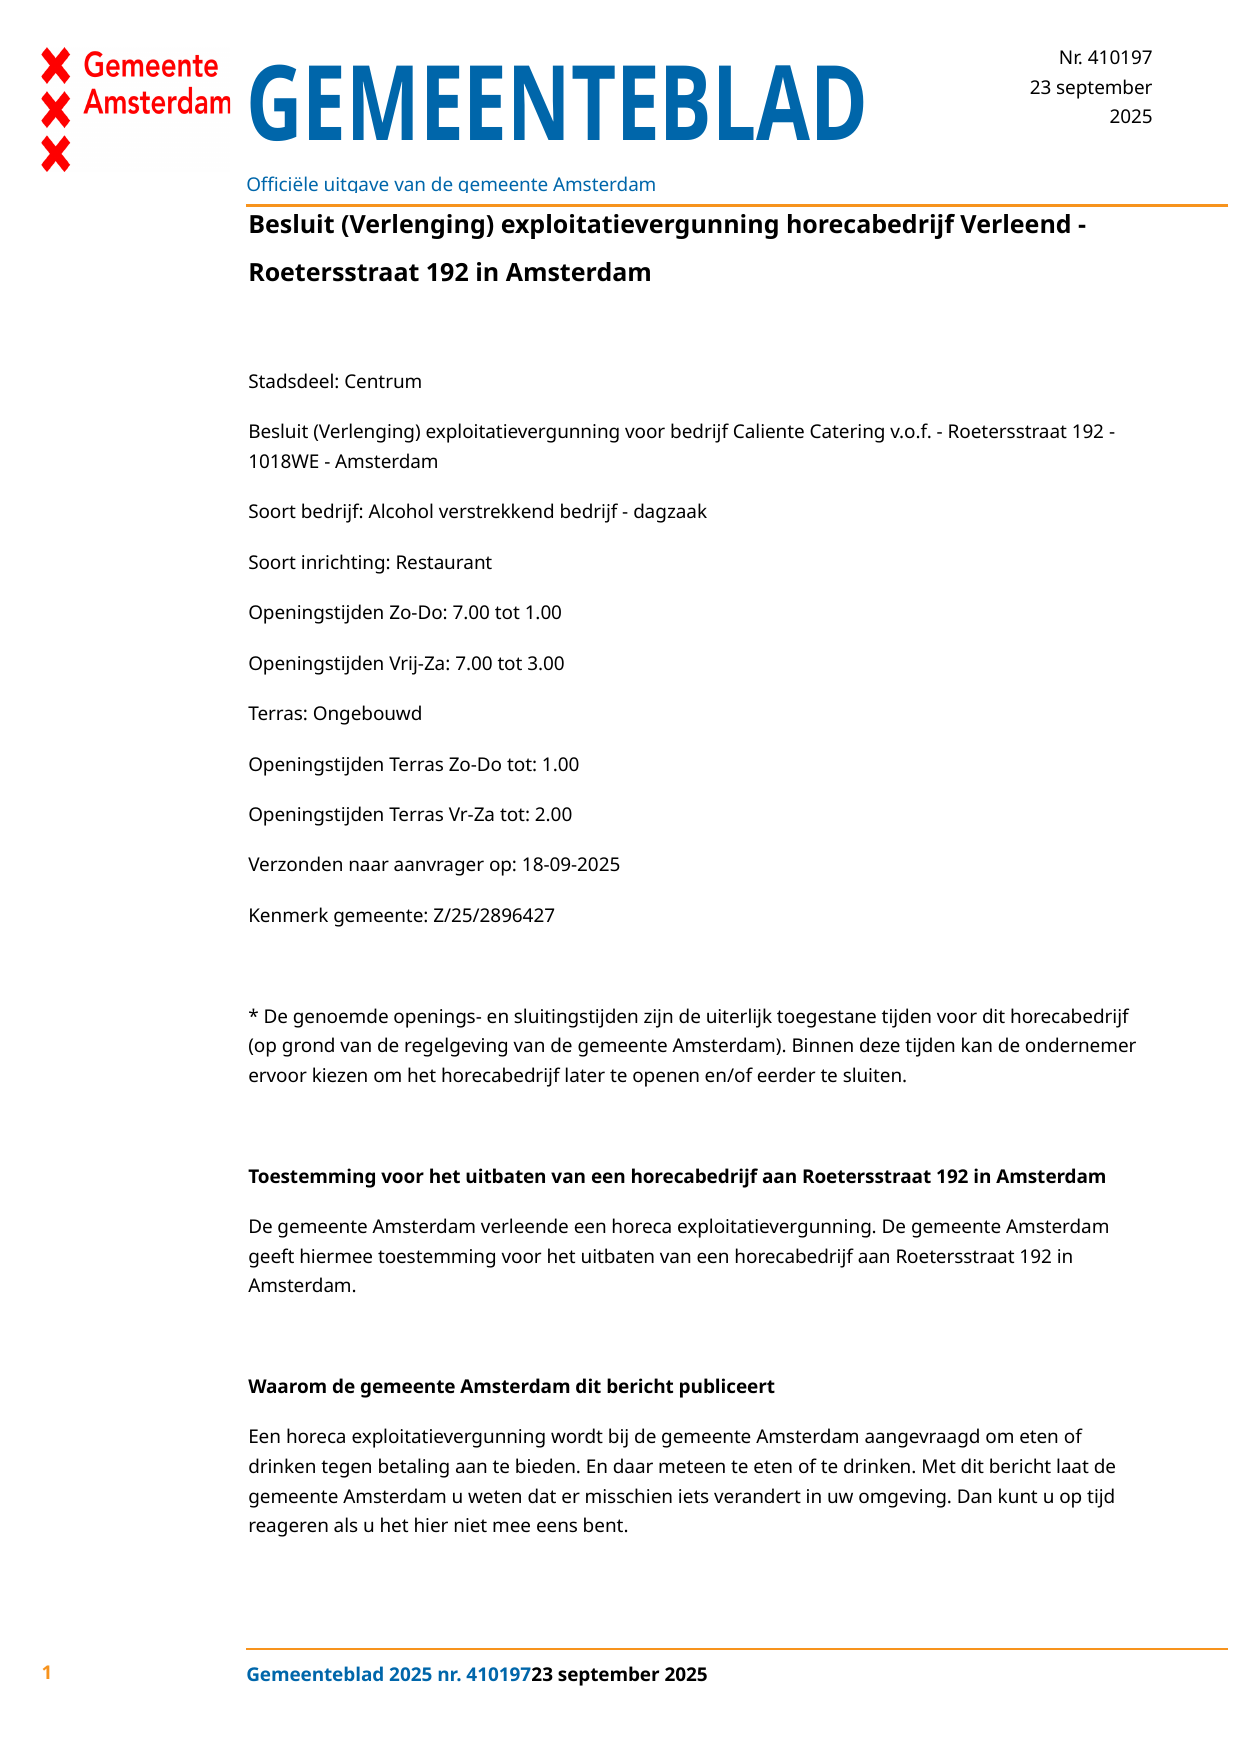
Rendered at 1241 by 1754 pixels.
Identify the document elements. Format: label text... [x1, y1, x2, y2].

text Stadsdeel: Centrum [248, 368, 1152, 394]
text Toestemming voor het uitbaten van een horecabedrijf aan Roetersstraat 192 in Amsterdam [248, 1163, 1152, 1189]
text Waarom de gemeente Amsterdam dit bericht publiceert [248, 1373, 1152, 1399]
picture [41, 47, 231, 172]
text De gemeente Amsterdam verleende een horeca exploitatievergunning. De gemeente Amsterdam geeft hiermee toestemming voor het uitbaten van een horecabedrijf aan Roetersstraat 192 in Amsterdam. [248, 1213, 1152, 1298]
text Openingstijden Zo-Do: 7.00 tot 1.00 [248, 599, 1152, 625]
text Soort bedrijf: Alcohol verstrekkend bedrijf - dagzaak [248, 499, 1152, 524]
text Openingstijden Terras Zo-Do tot: 1.00 [248, 751, 1152, 777]
text Openingstijden Vrij-Za: 7.00 tot 3.00 [248, 650, 1152, 676]
text Openingstijden Terras Vr-Za tot: 2.00 [248, 801, 1152, 827]
text Kenmerk gemeente: Z/25/2896427 [248, 902, 1152, 928]
text Verzonden naar aanvrager op: 18-09-2025 [248, 852, 1152, 877]
text Besluit (Verlenging) exploitatievergunning horecabedrijf Verleend - Roetersstraat 192 in Amsterdam [248, 207, 1152, 288]
text * De genoemde openings- en sluitingstijden zijn de uiterlijk toegestane tijden voor dit horecabedrijf (op grond van de regelgeving van de gemeente Amsterdam). Binnen deze tijden kan de ondernemer ervoor kiezen om het horecabedrijf later te openen en/of eerder te sluiten. [248, 1003, 1152, 1088]
text Een horeca exploitatievergunning wordt bij de gemeente Amsterdam aangevraagd om eten of drinken tegen betaling aan te bieden. En daar meteen te eten of te drinken. Met dit bericht laat de gemeente Amsterdam u weten dat er misschien iets verandert in uw omgeving. Dan kunt u op tijd reageren als u het hier niet mee eens bent. [248, 1424, 1152, 1538]
text Besluit (Verlenging) exploitatievergunning voor bedrijf Caliente Catering v.o.f. - Roetersstraat 192 - 1018WE - Amsterdam [248, 419, 1152, 474]
text Terras: Ongebouwd [248, 700, 1152, 726]
text Soort inrichting: Restaurant [248, 549, 1152, 575]
